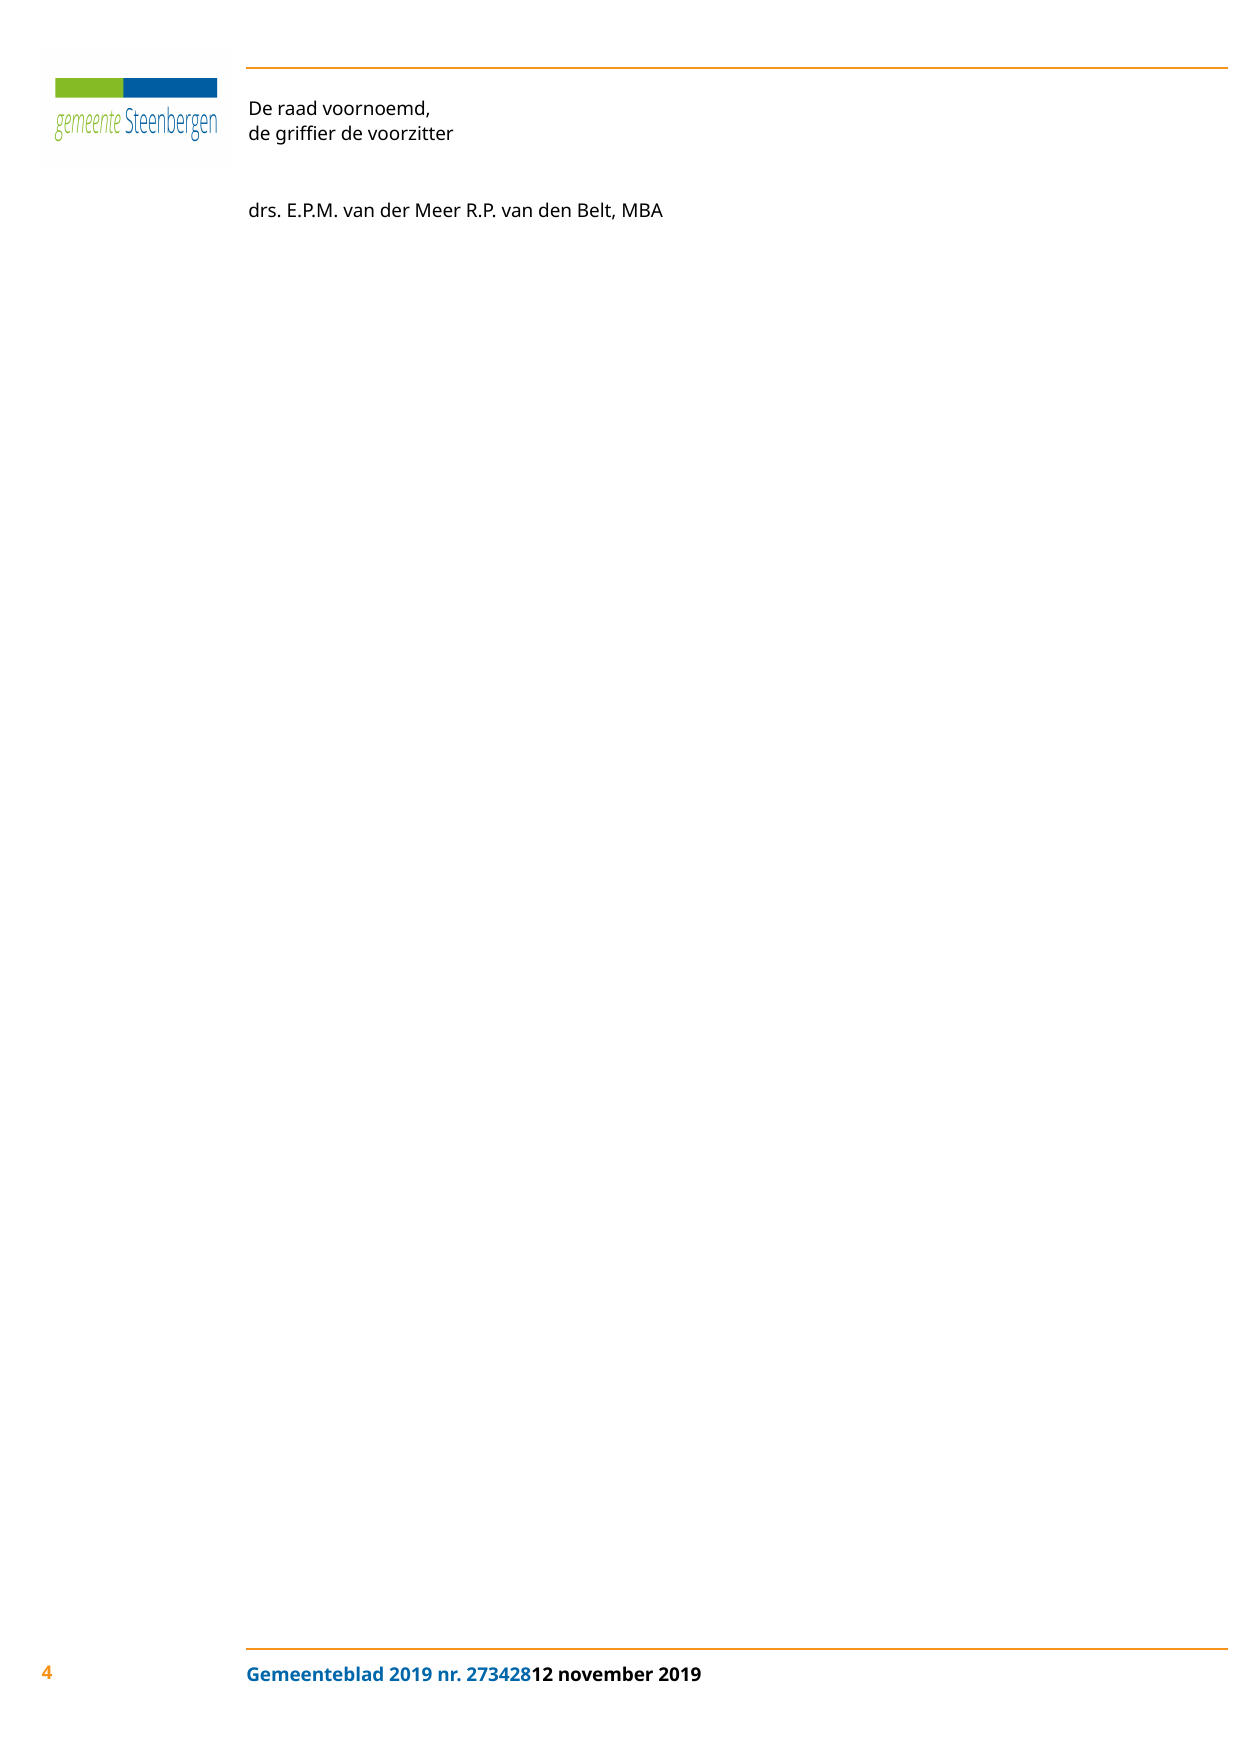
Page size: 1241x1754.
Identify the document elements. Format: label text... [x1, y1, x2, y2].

text de griffier de voorzitter [248, 121, 1152, 146]
text drs. E.P.M. van der Meer R.P. van den Belt, MBA [248, 198, 1152, 223]
picture [41, 47, 231, 172]
text De raad voornoemd, [248, 95, 1152, 121]
